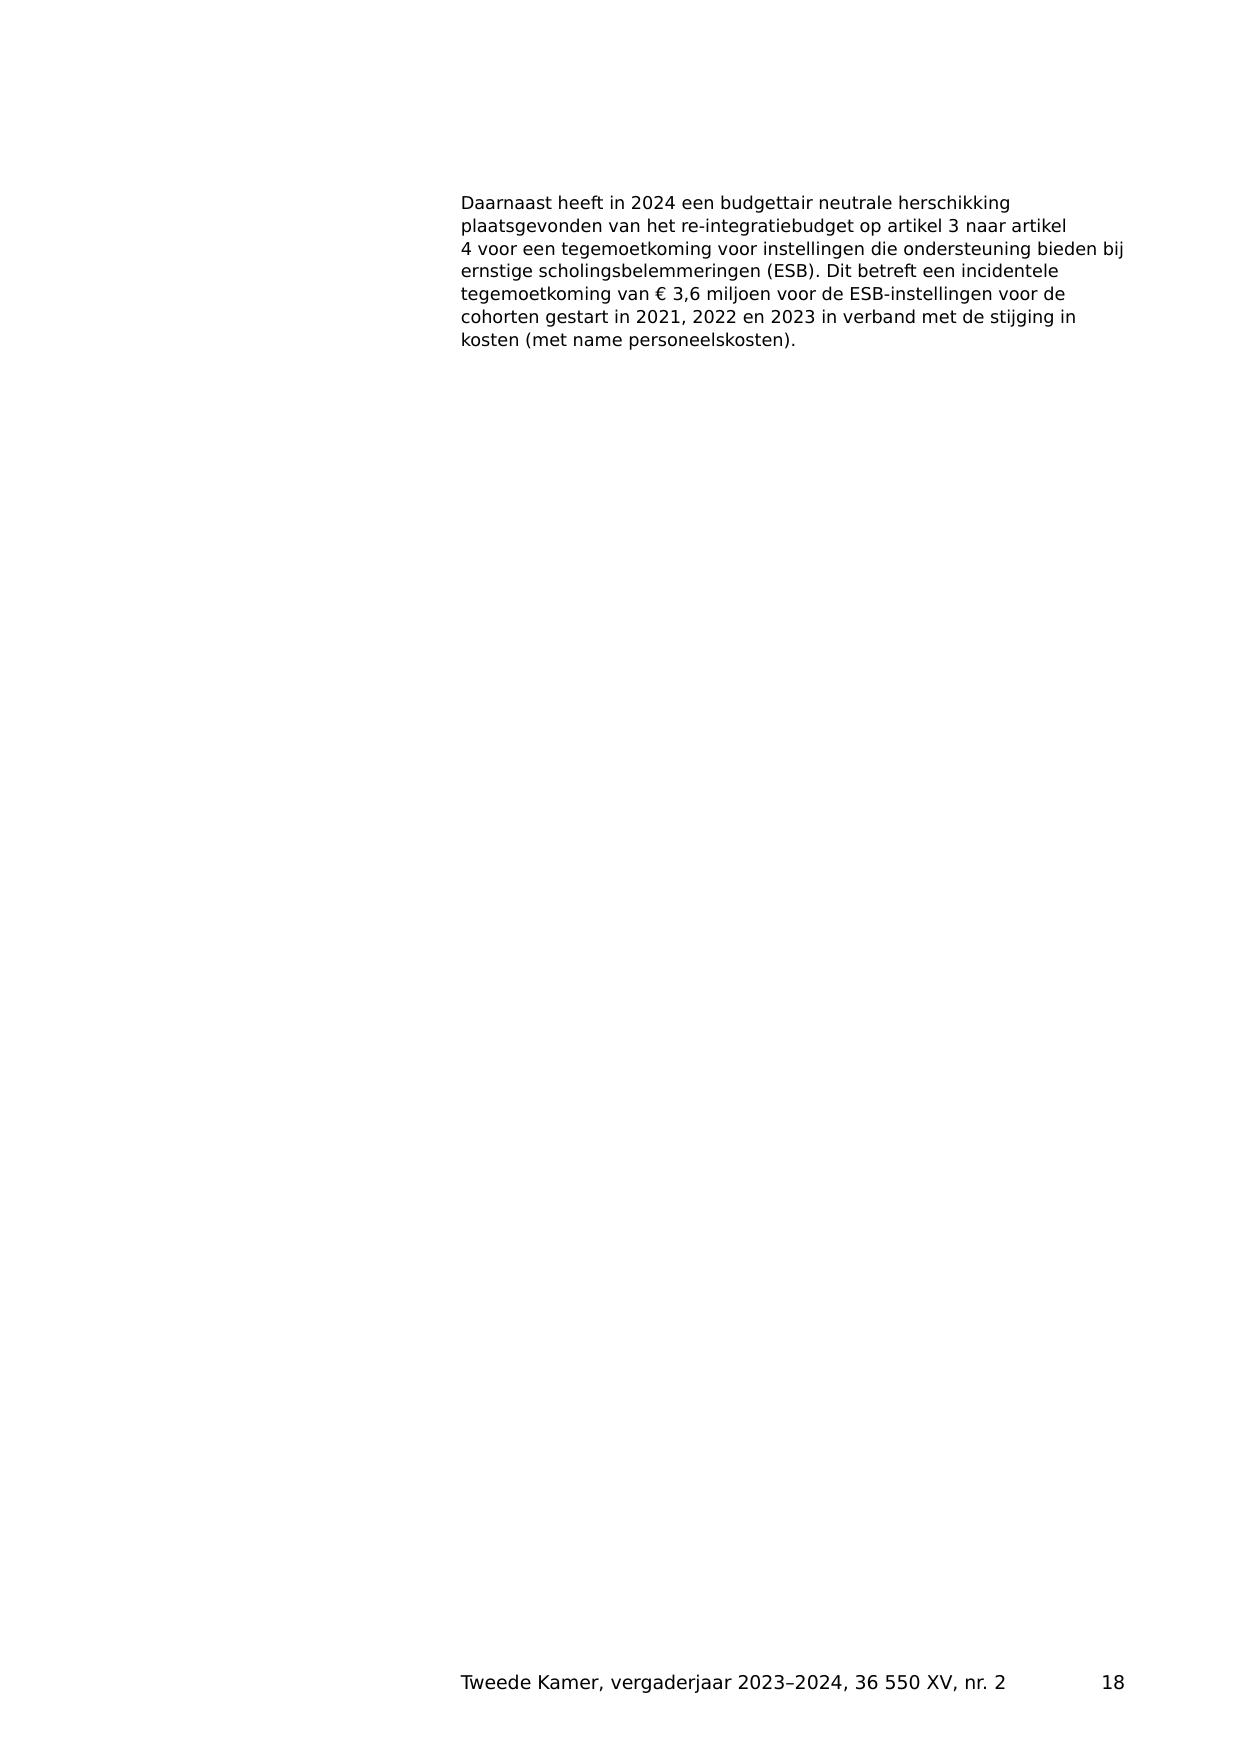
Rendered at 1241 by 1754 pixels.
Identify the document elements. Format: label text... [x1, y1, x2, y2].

text Daarnaast heeft in 2024 een budgettair neutrale herschikking plaatsgevonden van het re-integratiebudget op artikel 3 naar artikel 4 voor een tegemoetkoming voor instellingen die ondersteuning bieden bij ernstige scholingsbelemmeringen (ESB). Dit betreft een incidentele tegemoetkoming van € 3,6 miljoen voor de ESB-instellingen voor de cohorten gestart in 2021, 2022 en 2023 in verband met de stijging in kosten (met name personeelskosten). [461, 191, 1125, 351]
